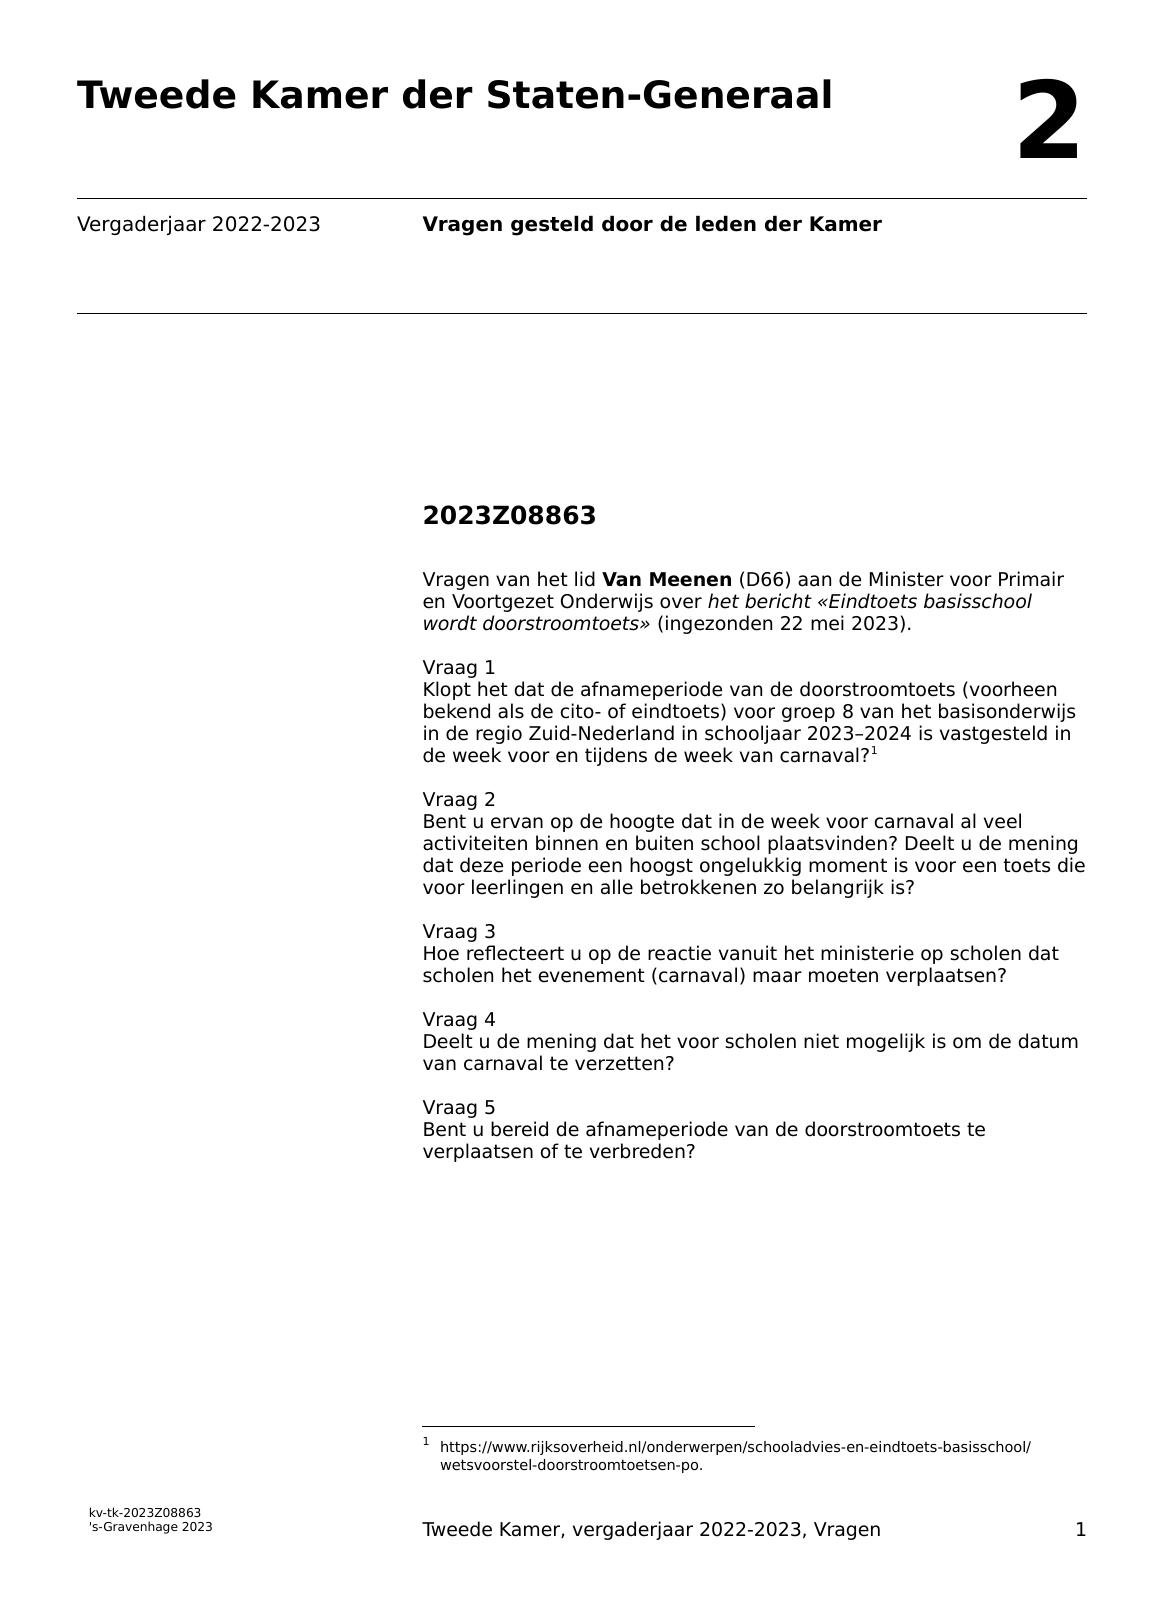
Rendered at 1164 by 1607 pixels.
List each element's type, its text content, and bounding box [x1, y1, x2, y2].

table_cell Vergaderjaar 2022-2023 [77, 199, 422, 313]
table_cell Vragen gesteld door de leden der Kamer [422, 199, 1087, 313]
text Vragen van het lid Van Meenen (D66) aan de Minister voor Primair en Voortgezet Onderwijs over het bericht «Eindtoets basisschool wordt doorstroomtoets» (ingezonden 22 mei 2023). [422, 569, 1087, 635]
text Bent u bereid de afnameperiode van de doorstroomtoets te verplaatsen of te verbreden? [422, 1119, 1087, 1163]
text Vraag 5 [422, 1097, 1087, 1119]
text Bent u ervan op de hoogte dat in de week voor carnaval al veel activiteiten binnen en buiten school plaatsvinden? Deelt u de mening dat deze periode een hoogst ongelukkig moment is voor een toets die voor leerlingen en alle betrokkenen zo belangrijk is? [422, 811, 1087, 899]
text Vraag 1 [422, 657, 1087, 679]
table_header Tweede Kamer der Staten-Generaal [77, 59, 886, 198]
text Deelt u de mening dat het voor scholen niet mogelijk is om de datum van carnaval te verzetten? [422, 1031, 1087, 1075]
table_header 2 [886, 59, 1087, 198]
text Hoe reflecteert u op de reactie vanuit het ministerie op scholen dat scholen het evenement (carnaval) maar moeten verplaatsen? [422, 943, 1087, 987]
text Vraag 4 [422, 1009, 1087, 1031]
text https://www.rijksoverheid.nl/onderwerpen/schooladvies-en-eindtoets-basisschool/wetsvoorstel-doorstroomtoetsen-po. [422, 1435, 1087, 1474]
text kv-tk-2023Z08863 [88, 1506, 323, 1520]
text 2023Z08863 [422, 501, 1087, 531]
text Vraag 3 [422, 921, 1087, 943]
text Klopt het dat de afnameperiode van de doorstroomtoets (voorheen bekend als de cito- of eindtoets) voor groep 8 van het basisonderwijs in de regio Zuid-Nederland in schooljaar 2023–2024 is vastgesteld in de week voor en tijdens de week van carnaval? [422, 679, 1087, 767]
text Vraag 2 [422, 789, 1087, 811]
text 's-Gravenhage 2023 [88, 1520, 323, 1534]
